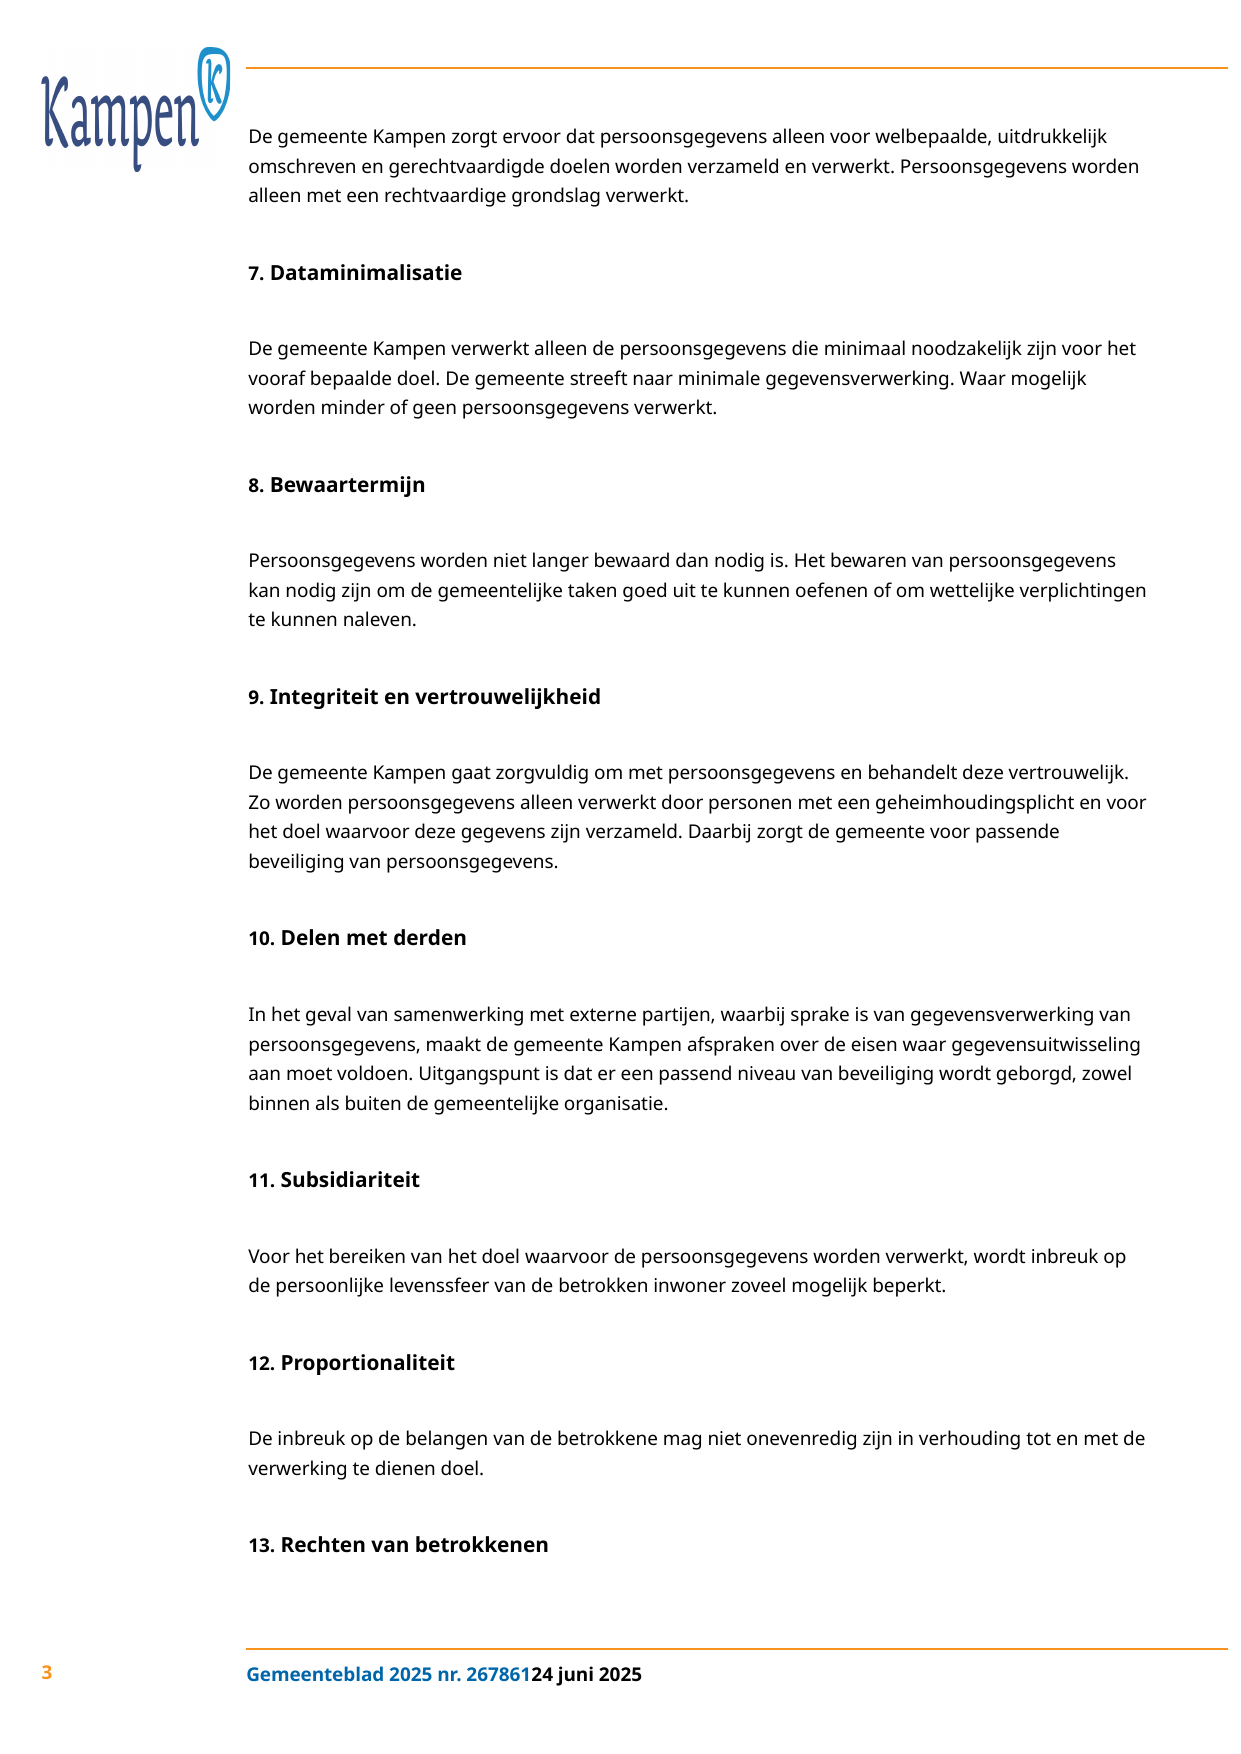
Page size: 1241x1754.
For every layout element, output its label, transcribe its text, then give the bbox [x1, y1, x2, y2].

text 9. Integriteit en vertrouwelijkheid [248, 682, 1152, 710]
text De gemeente Kampen zorgt ervoor dat persoonsgegevens alleen voor welbepaalde, uitdrukkelijk omschreven en gerechtvaardigde doelen worden verzameld en verwerkt. Persoonsgegevens worden alleen met een rechtvaardige grondslag verwerkt. [248, 123, 1152, 208]
text De gemeente Kampen verwerkt alleen de persoonsgegevens die minimaal noodzakelijk zijn voor het vooraf bepaalde doel. De gemeente streeft naar minimale gegevensverwerking. Waar mogelijk worden minder of geen persoonsgegevens verwerkt. [248, 335, 1152, 420]
picture [41, 47, 231, 172]
text Voor het bereiken van het doel waarvoor de persoonsgegevens worden verwerkt, wordt inbreuk op de persoonlijke levenssfeer van de betrokken inwoner zoveel mogelijk beperkt. [248, 1243, 1152, 1298]
text De inbreuk op de belangen van de betrokkene mag niet onevenredig zijn in verhouding tot en met de verwerking te dienen doel. [248, 1425, 1152, 1481]
text 13. Rechten van betrokkenen [248, 1530, 1152, 1558]
text De gemeente Kampen gaat zorgvuldig om met persoonsgegevens en behandelt deze vertrouwelijk. Zo worden persoonsgegevens alleen verwerkt door personen met een geheimhoudingsplicht en voor het doel waarvoor deze gegevens zijn verzameld. Daarbij zorgt de gemeente voor passende beveiliging van persoonsgegevens. [248, 759, 1152, 874]
text 7. Dataminimalisatie [248, 258, 1152, 286]
text 12. Proportionaliteit [248, 1348, 1152, 1376]
text In het geval van samenwerking met externe partijen, waarbij sprake is van gegevensverwerking van persoonsgegevens, maakt de gemeente Kampen afspraken over de eisen waar gegevensuitwisseling aan moet voldoen. Uitgangspunt is dat er een passend niveau van beveiliging wordt geborgd, zowel binnen als buiten de gemeentelijke organisatie. [248, 1001, 1152, 1116]
text 10. Delen met derden [248, 923, 1152, 952]
text 11. Subsidiariteit [248, 1165, 1152, 1193]
text Persoonsgegevens worden niet langer bewaard dan nodig is. Het bewaren van persoonsgegevens kan nodig zijn om de gemeentelijke taken goed uit te kunnen oefenen of om wettelijke verplichtingen te kunnen naleven. [248, 547, 1152, 632]
text 8. Bewaartermijn [248, 470, 1152, 498]
